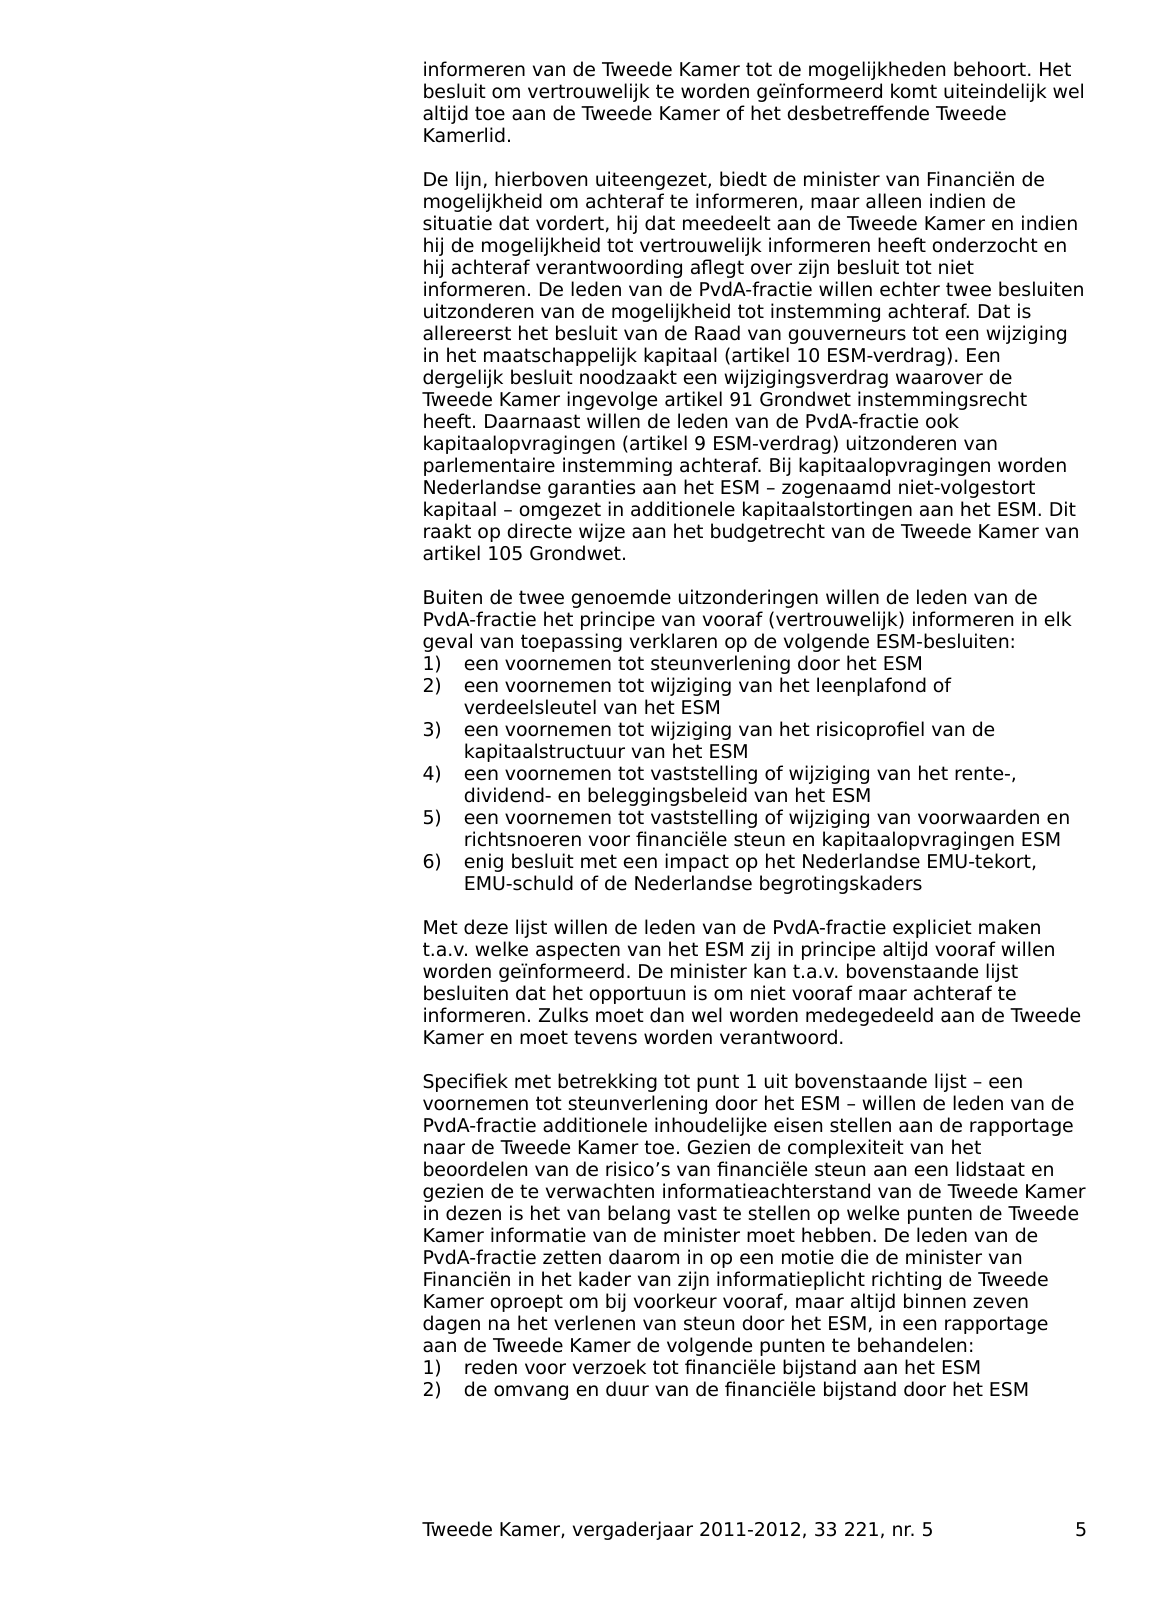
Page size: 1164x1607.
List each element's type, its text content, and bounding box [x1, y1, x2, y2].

text 1) een voornemen tot steunverlening door het ESM [422, 653, 1087, 675]
text 1) reden voor verzoek tot financiële bijstand aan het ESM [422, 1357, 1087, 1379]
text 2) een voornemen tot wijziging van het leenplafond of verdeelsleutel van het ESM [422, 675, 1087, 719]
text 4) een voornemen tot vaststelling of wijziging van het rente-, dividend- en beleggingsbeleid van het ESM [422, 763, 1087, 807]
text De lijn, hierboven uiteengezet, biedt de minister van Financiën de mogelijkheid om achteraf te informeren, maar alleen indien de situatie dat vordert, hij dat meedeelt aan de Tweede Kamer en indien hij de mogelijkheid tot vertrouwelijk informeren heeft onderzocht en hij achteraf verantwoording aflegt over zijn besluit tot niet informeren. De leden van de PvdA-fractie willen echter twee besluiten uitzonderen van de mogelijkheid tot instemming achteraf. Dat is allereerst het besluit van de Raad van gouverneurs tot een wijziging in het maatschappelijk kapitaal (artikel 10 ESM-verdrag). Een dergelijk besluit noodzaakt een wijzigingsverdrag waarover de Tweede Kamer ingevolge artikel 91 Grondwet instemmingsrecht heeft. Daarnaast willen de leden van de PvdA-fractie ook kapitaalopvragingen (artikel 9 ESM-verdrag) uitzonderen van parlementaire instemming achteraf. Bij kapitaalopvragingen worden Nederlandse garanties aan het ESM – zogenaamd niet-volgestort kapitaal – omgezet in additionele kapitaalstortingen aan het ESM. Dit raakt op directe wijze aan het budgetrecht van de Tweede Kamer van artikel 105 Grondwet. [422, 169, 1087, 565]
text 5) een voornemen tot vaststelling of wijziging van voorwaarden en richtsnoeren voor financiële steun en kapitaalopvragingen ESM [422, 807, 1087, 851]
text Buiten de twee genoemde uitzonderingen willen de leden van de PvdA-fractie het principe van vooraf (vertrouwelijk) informeren in elk geval van toepassing verklaren op de volgende ESM-besluiten: [422, 587, 1087, 653]
text 3) een voornemen tot wijziging van het risicoprofiel van de kapitaalstructuur van het ESM [422, 719, 1087, 763]
text Met deze lijst willen de leden van de PvdA-fractie expliciet maken t.a.v. welke aspecten van het ESM zij in principe altijd vooraf willen worden geïnformeerd. De minister kan t.a.v. bovenstaande lijst besluiten dat het opportuun is om niet vooraf maar achteraf te informeren. Zulks moet dan wel worden medegedeeld aan de Tweede Kamer en moet tevens worden verantwoord. [422, 917, 1087, 1049]
text Specifiek met betrekking tot punt 1 uit bovenstaande lijst – een voornemen tot steunverlening door het ESM – willen de leden van de PvdA-fractie additionele inhoudelijke eisen stellen aan de rapportage naar de Tweede Kamer toe. Gezien de complexiteit van het beoordelen van de risico’s van financiële steun aan een lidstaat en gezien de te verwachten informatieachterstand van de Tweede Kamer in dezen is het van belang vast te stellen op welke punten de Tweede Kamer informatie van de minister moet hebben. De leden van de PvdA-fractie zetten daarom in op een motie die de minister van Financiën in het kader van zijn informatieplicht richting de Tweede Kamer oproept om bij voorkeur vooraf, maar altijd binnen zeven dagen na het verlenen van steun door het ESM, in een rapportage aan de Tweede Kamer de volgende punten te behandelen: [422, 1071, 1087, 1357]
text 6) enig besluit met een impact op het Nederlandse EMU-tekort, EMU-schuld of de Nederlandse begrotingskaders [422, 851, 1087, 895]
text informeren van de Tweede Kamer tot de mogelijkheden behoort. Het besluit om vertrouwelijk te worden geïnformeerd komt uiteindelijk wel altijd toe aan de Tweede Kamer of het desbetreffende Tweede Kamerlid. [422, 59, 1087, 147]
text 2) de omvang en duur van de financiële bijstand door het ESM [422, 1379, 1087, 1401]
